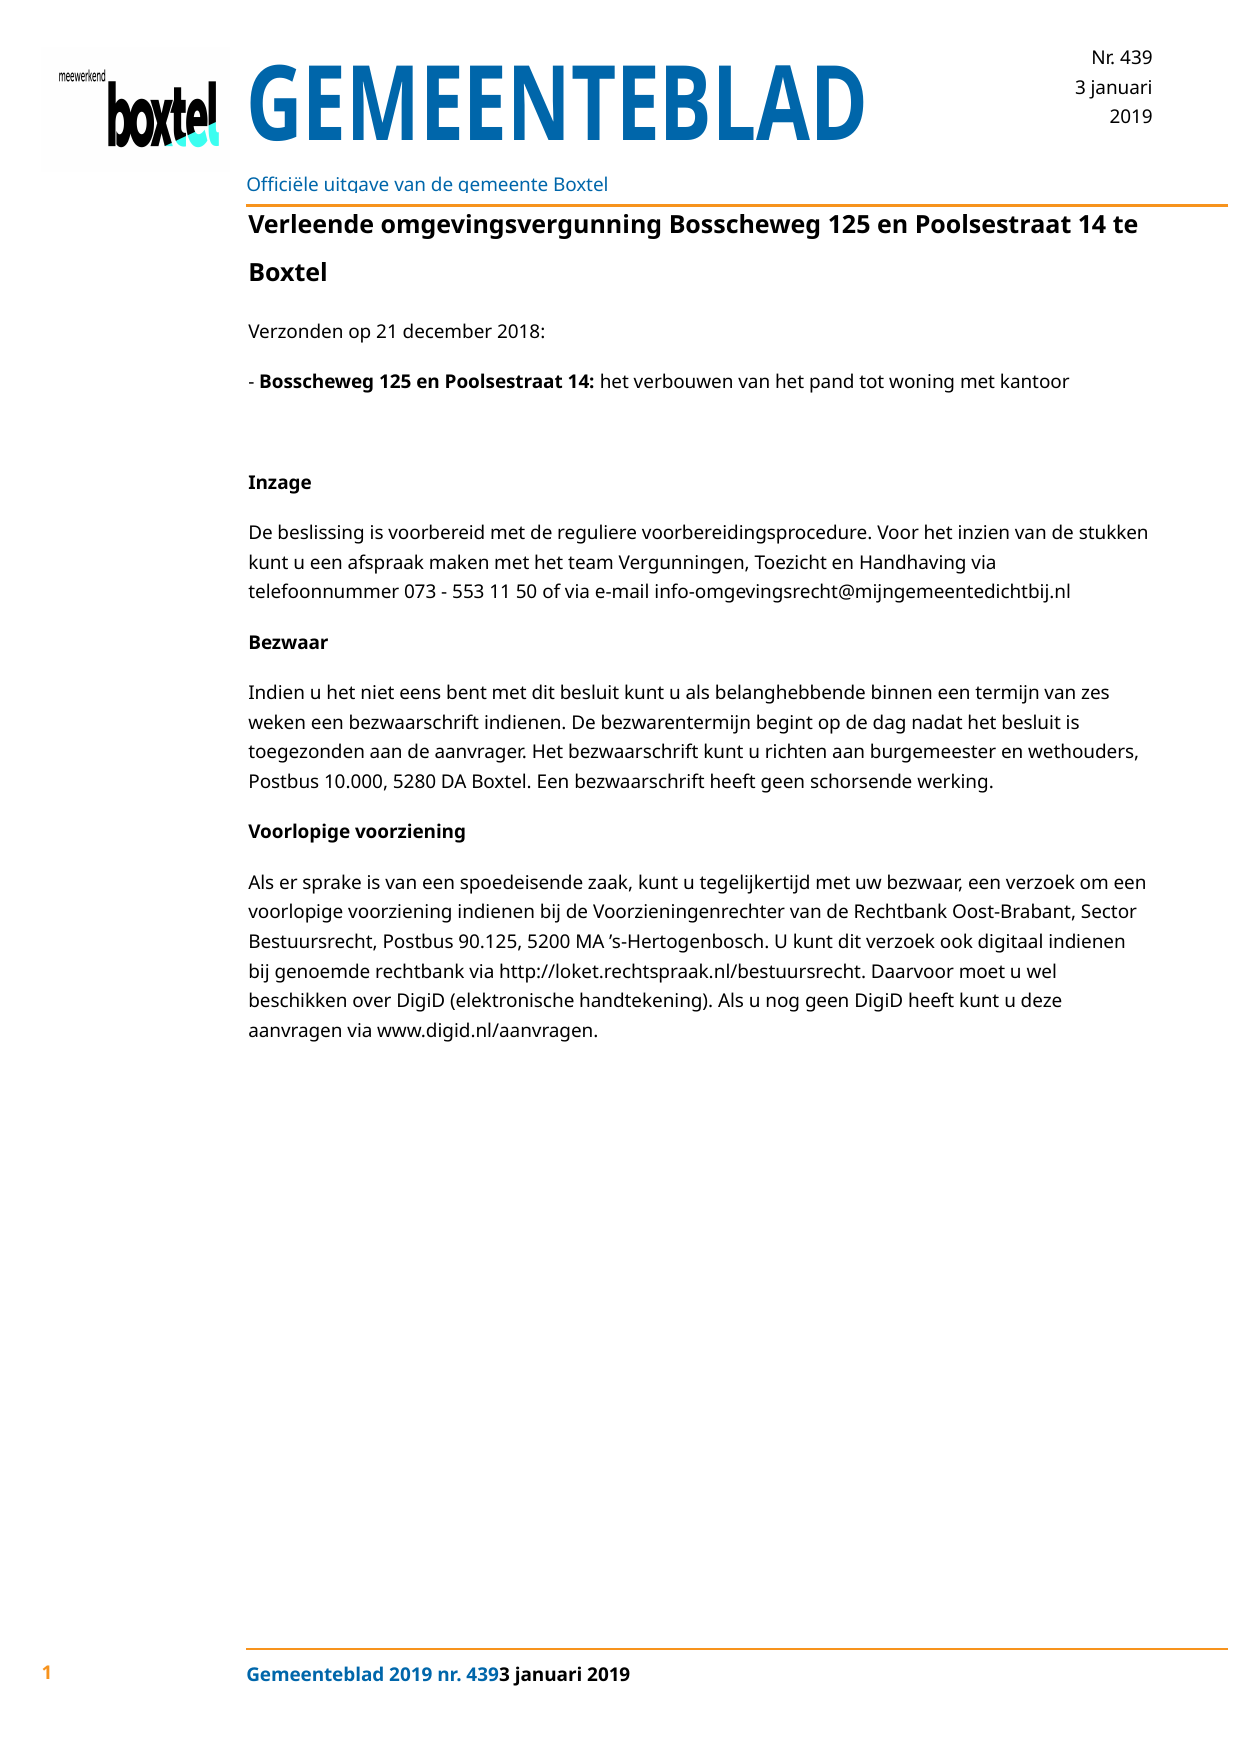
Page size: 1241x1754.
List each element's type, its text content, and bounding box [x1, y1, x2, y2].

text Als er sprake is van een spoedeisende zaak, kunt u tegelijkertijd met uw bezwaar, een verzoek om een voorlopige voorziening indienen bij de Voorzieningenrechter van de Rechtbank Oost-Brabant, Sector Bestuursrecht, Postbus 90.125, 5200 MA ’s-Hertogenbosch. U kunt dit verzoek ook digitaal indienen bij genoemde rechtbank via http://loket.rechtspraak.nl/bestuursrecht. Daarvoor moet u wel beschikken over DigiD (elektronische handtekening). Als u nog geen DigiD heeft kunt u deze aanvragen via www.digid.nl/aanvragen. [248, 869, 1152, 1043]
text De beslissing is voorbereid met de reguliere voorbereidingsprocedure. Voor het inzien van de stukken kunt u een afspraak maken met het team Vergunningen, Toezicht en Handhaving via telefoonnummer 073 - 553 11 50 of via e-mail info-omgevingsrecht@mijngemeentedichtbij.nl [248, 519, 1152, 604]
text Verzonden op 21 december 2018: [248, 318, 1152, 344]
text - Bosscheweg 125 en Poolsestraat 14: het verbouwen van het pand tot woning met kantoor [248, 368, 1152, 394]
text Indien u het niet eens bent met dit besluit kunt u als belanghebbende binnen een termijn van zes weken een bezwaarschrift indienen. De bezwarentermijn begint op de dag nadat het besluit is toegezonden aan de aanvrager. Het bezwaarschrift kunt u richten aan burgemeester en wethouders, Postbus 10.000, 5280 DA Boxtel. Een bezwaarschrift heeft geen schorsende werking. [248, 679, 1152, 794]
text Verleende omgevingsvergunning Bosscheweg 125 en Poolsestraat 14 te Boxtel [248, 207, 1152, 288]
text Inzage [248, 469, 1152, 495]
text Bezwaar [248, 629, 1152, 655]
text Voorlopige voorziening [248, 819, 1152, 844]
picture [41, 47, 231, 172]
